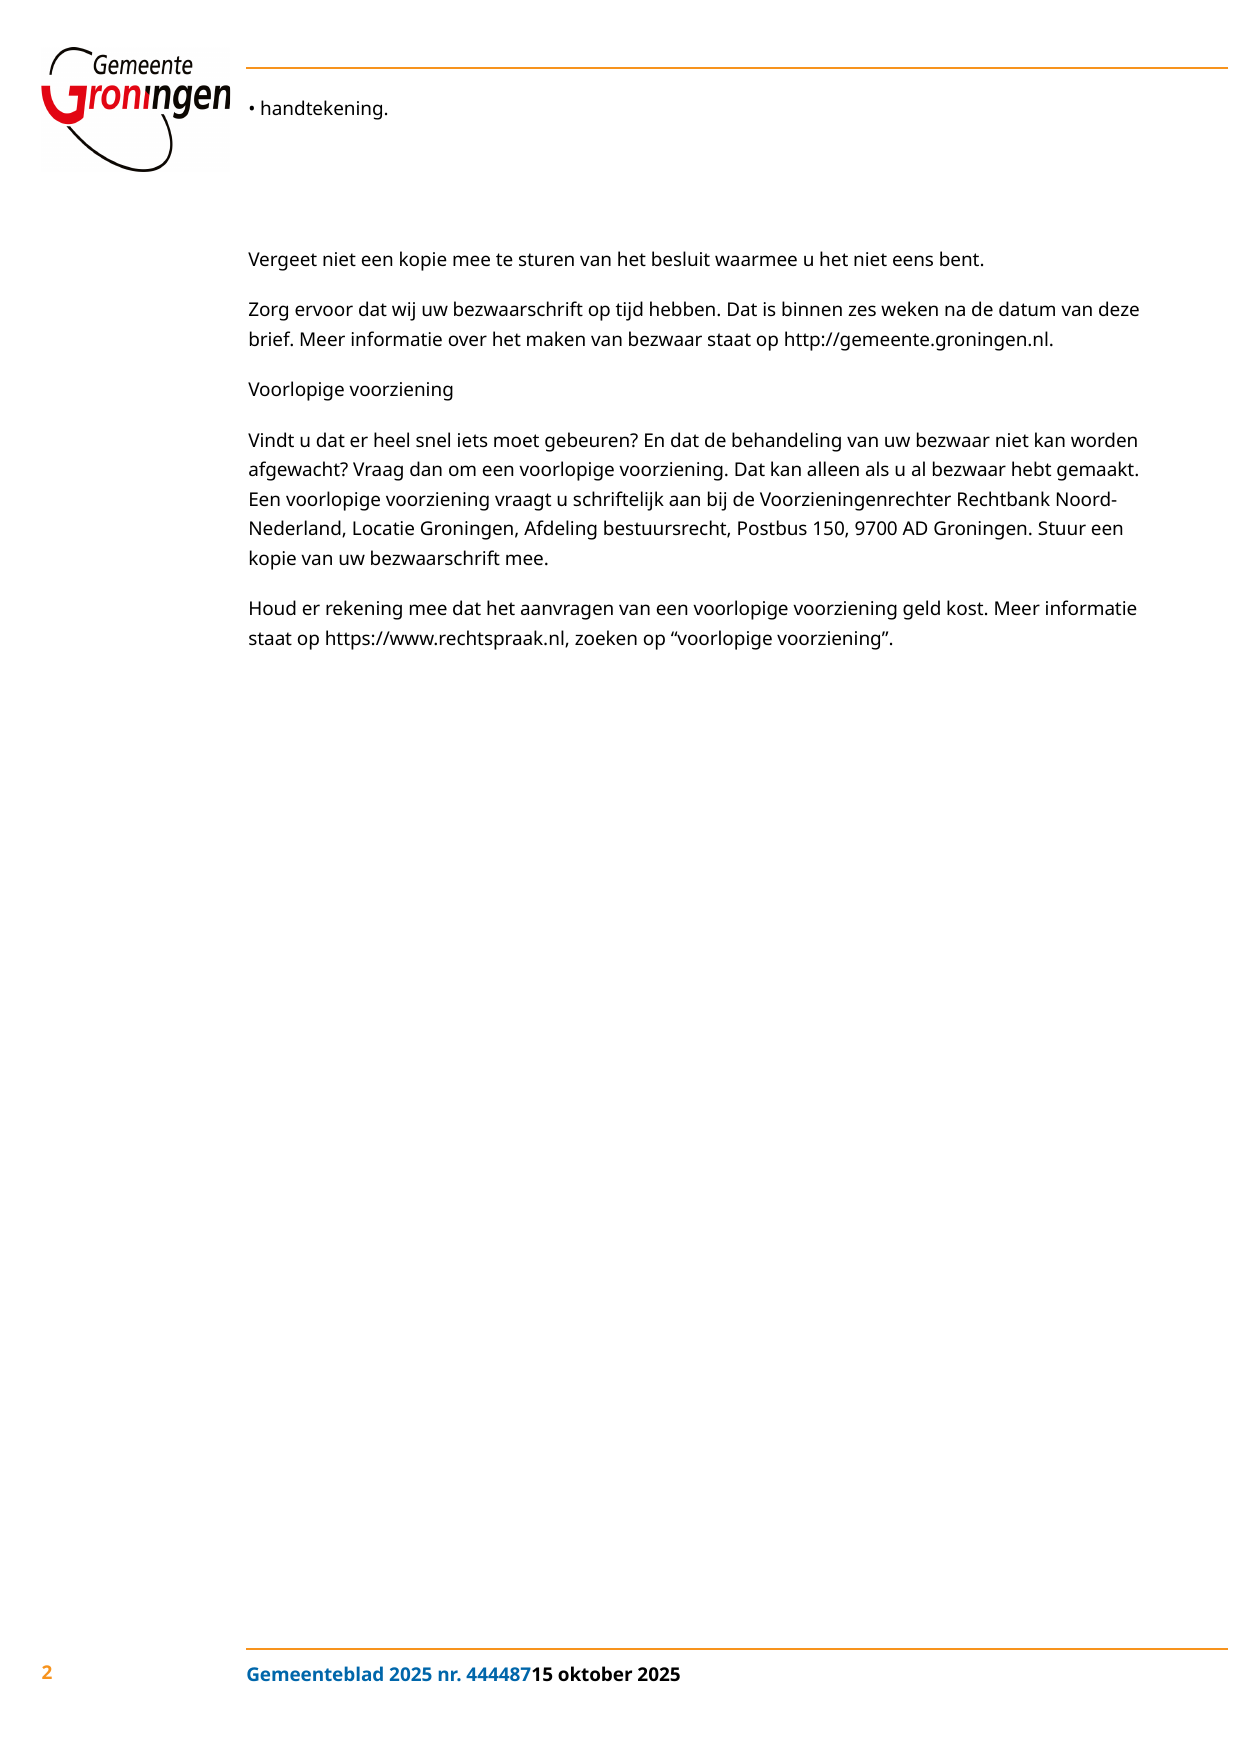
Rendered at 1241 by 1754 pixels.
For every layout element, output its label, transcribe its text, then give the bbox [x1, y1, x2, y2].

text Voorlopige voorziening [248, 376, 1152, 402]
text Houd er rekening mee dat het aanvragen van een voorlopige voorziening geld kost. Meer informatie staat op https://www.rechtspraak.nl, zoeken op “voorlopige voorziening”. [248, 596, 1152, 651]
text Zorg ervoor dat wij uw bezwaarschrift op tijd hebben. Dat is binnen zes weken na de datum van deze brief. Meer informatie over het maken van bezwaar staat op http://gemeente.groningen.nl. [248, 296, 1152, 352]
text Vergeet niet een kopie mee te sturen van het besluit waarmee u het niet eens bent. [248, 246, 1152, 272]
picture [41, 47, 231, 172]
text • handtekening. [248, 95, 1152, 121]
text Vindt u dat er heel snel iets moet gebeuren? En dat de behandeling van uw bezwaar niet kan worden afgewacht? Vraag dan om een voorlopige voorziening. Dat kan alleen als u al bezwaar hebt gemaakt. Een voorlopige voorziening vraagt u schriftelijk aan bij de Voorzieningenrechter Rechtbank Noord-Nederland, Locatie Groningen, Afdeling bestuursrecht, Postbus 150, 9700 AD Groningen. Stuur een kopie van uw bezwaarschrift mee. [248, 427, 1152, 571]
